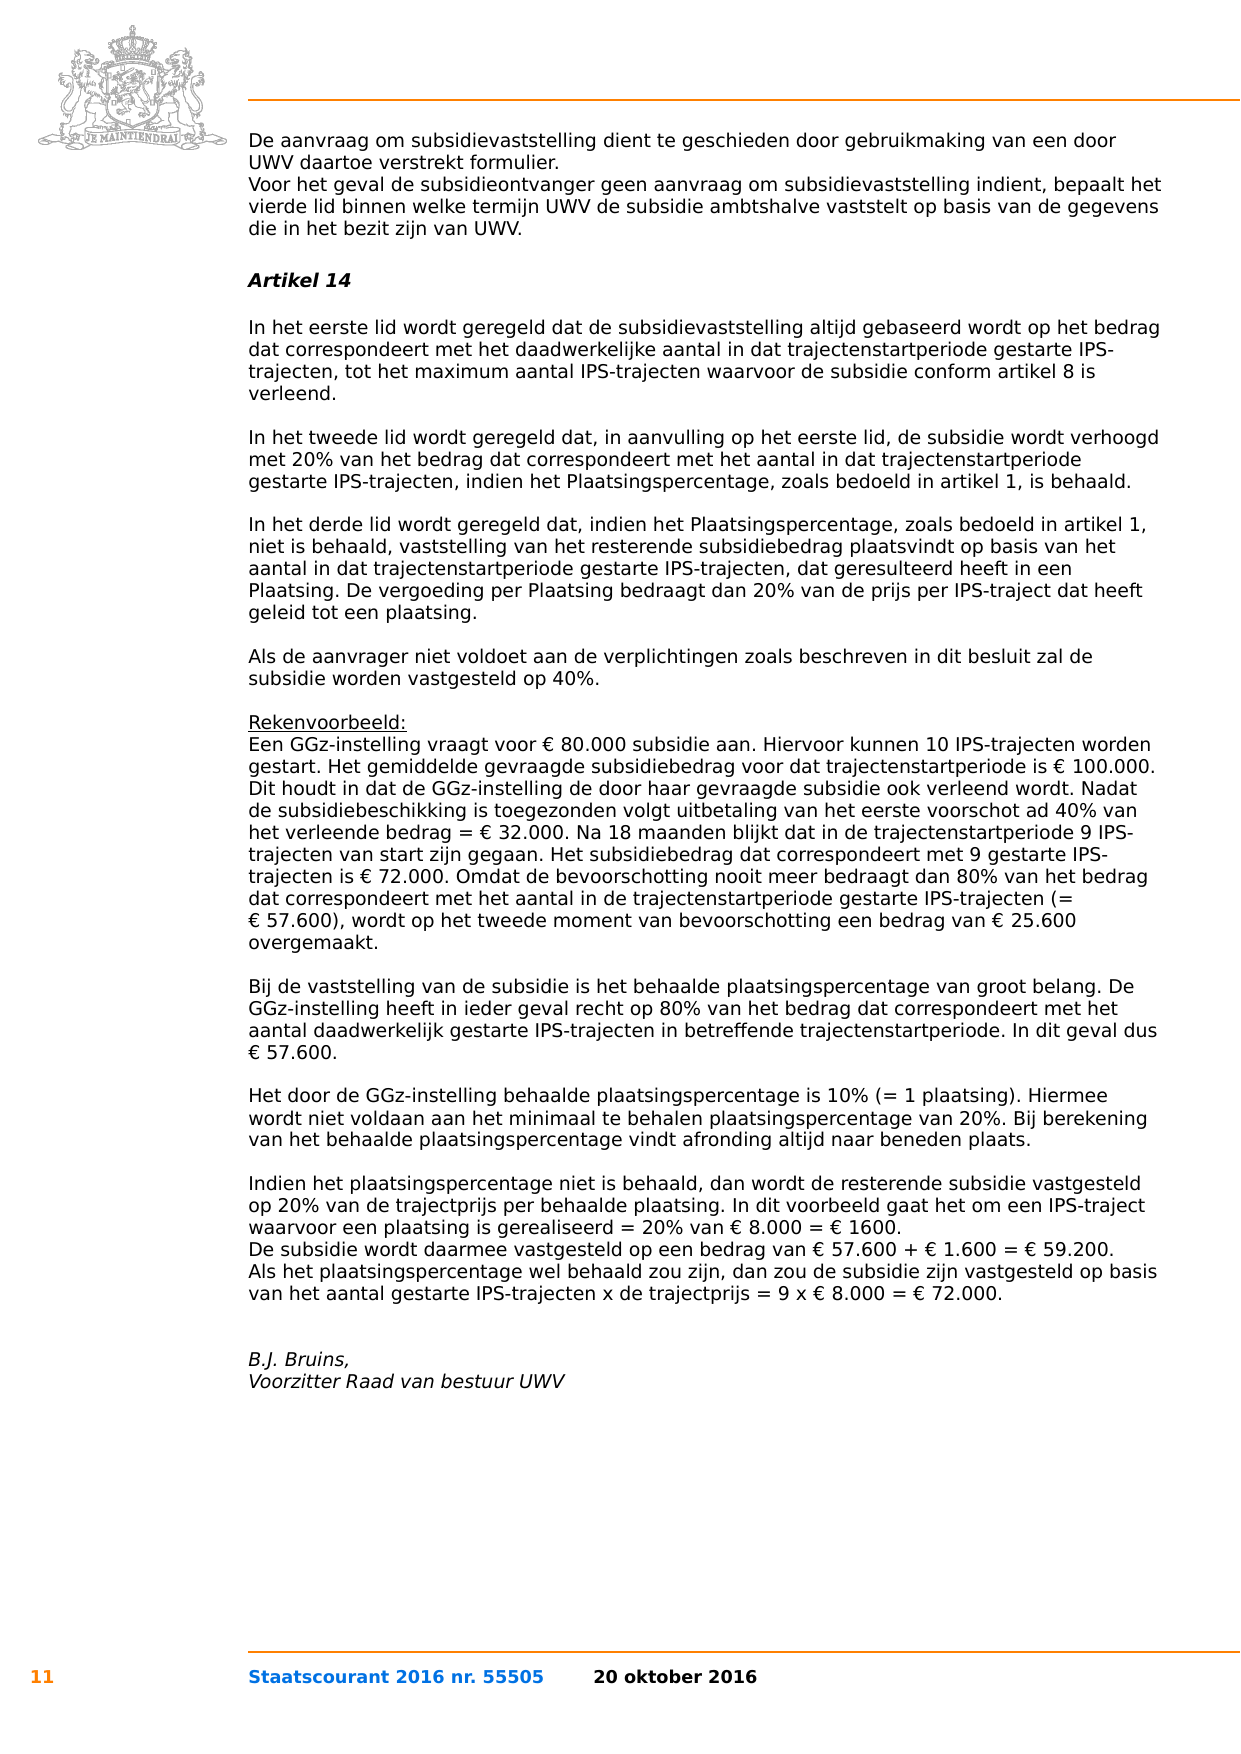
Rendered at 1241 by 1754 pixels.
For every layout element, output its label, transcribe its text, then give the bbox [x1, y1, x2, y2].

text De aanvraag om subsidievaststelling dient te geschieden door gebruikmaking van een door UWV daartoe verstrekt formulier. [248, 130, 1163, 174]
text Een GGz-instelling vraagt voor € 80.000 subsidie aan. Hiervoor kunnen 10 IPS-trajecten worden gestart. Het gemiddelde gevraagde subsidiebedrag voor dat trajectenstartperiode is € 100.000. Dit houdt in dat de GGz-instelling de door haar gevraagde subsidie ook verleend wordt. Nadat de subsidiebeschikking is toegezonden volgt uitbetaling van het eerste voorschot ad 40% van het verleende bedrag = € 32.000. Na 18 maanden blijkt dat in de trajectenstartperiode 9 IPS-trajecten van start zijn gegaan. Het subsidiebedrag dat correspondeert met 9 gestarte IPS-trajecten is € 72.000. Omdat de bevoorschotting nooit meer bedraagt dan 80% van het bedrag dat correspondeert met het aantal in de trajectenstartperiode gestarte IPS-trajecten (= € 57.600), wordt op het tweede moment van bevoorschotting een bedrag van € 25.600 overgemaakt. [248, 734, 1163, 954]
text Indien het plaatsingspercentage niet is behaald, dan wordt de resterende subsidie vastgesteld op 20% van de trajectprijs per behaalde plaatsing. In dit voorbeeld gaat het om een IPS-traject waarvoor een plaatsing is gerealiseerd = 20% van € 8.000 = € 1600. [248, 1173, 1163, 1239]
picture [38, 25, 227, 150]
text In het tweede lid wordt geregeld dat, in aanvulling op het eerste lid, de subsidie wordt verhoogd met 20% van het bedrag dat correspondeert met het aantal in dat trajectenstartperiode gestarte IPS-trajecten, indien het Plaatsingspercentage, zoals bedoeld in artikel 1, is behaald. [248, 427, 1163, 492]
subtitle Artikel 14 [248, 270, 1163, 292]
text Voor het geval de subsidieontvanger geen aanvraag om subsidievaststelling indient, bepaalt het vierde lid binnen welke termijn UWV de subsidie ambtshalve vaststelt op basis van de gegevens die in het bezit zijn van UWV. [248, 174, 1163, 240]
text B.J. Bruins, Voorzitter Raad van bestuur UWV [248, 1327, 1163, 1393]
text Rekenvoorbeeld: [248, 712, 1163, 734]
text In het derde lid wordt geregeld dat, indien het Plaatsingspercentage, zoals bedoeld in artikel 1, niet is behaald, vaststelling van het resterende subsidiebedrag plaatsvindt op basis van het aantal in dat trajectenstartperiode gestarte IPS-trajecten, dat geresulteerd heeft in een Plaatsing. De vergoeding per Plaatsing bedraagt dan 20% van de prijs per IPS-traject dat heeft geleid tot een plaatsing. [248, 514, 1163, 624]
text Het door de GGz-instelling behaalde plaatsingspercentage is 10% (= 1 plaatsing). Hiermee wordt niet voldaan aan het minimaal te behalen plaatsingspercentage van 20%. Bij berekening van het behaalde plaatsingspercentage vindt afronding altijd naar beneden plaats. [248, 1085, 1163, 1151]
text Als de aanvrager niet voldoet aan de verplichtingen zoals beschreven in dit besluit zal de subsidie worden vastgesteld op 40%. [248, 646, 1163, 690]
text Als het plaatsingspercentage wel behaald zou zijn, dan zou de subsidie zijn vastgesteld op basis van het aantal gestarte IPS-trajecten x de trajectprijs = 9 x € 8.000 = € 72.000. [248, 1261, 1163, 1305]
text De subsidie wordt daarmee vastgesteld op een bedrag van € 57.600 + € 1.600 = € 59.200. [248, 1239, 1163, 1261]
text Bij de vaststelling van de subsidie is het behaalde plaatsingspercentage van groot belang. De GGz-instelling heeft in ieder geval recht op 80% van het bedrag dat correspondeert met het aantal daadwerkelijk gestarte IPS-trajecten in betreffende trajectenstartperiode. In dit geval dus € 57.600. [248, 976, 1163, 1063]
text In het eerste lid wordt geregeld dat de subsidievaststelling altijd gebaseerd wordt op het bedrag dat correspondeert met het daadwerkelijke aantal in dat trajectenstartperiode gestarte IPS-trajecten, tot het maximum aantal IPS-trajecten waarvoor de subsidie conform artikel 8 is verleend. [248, 317, 1163, 405]
